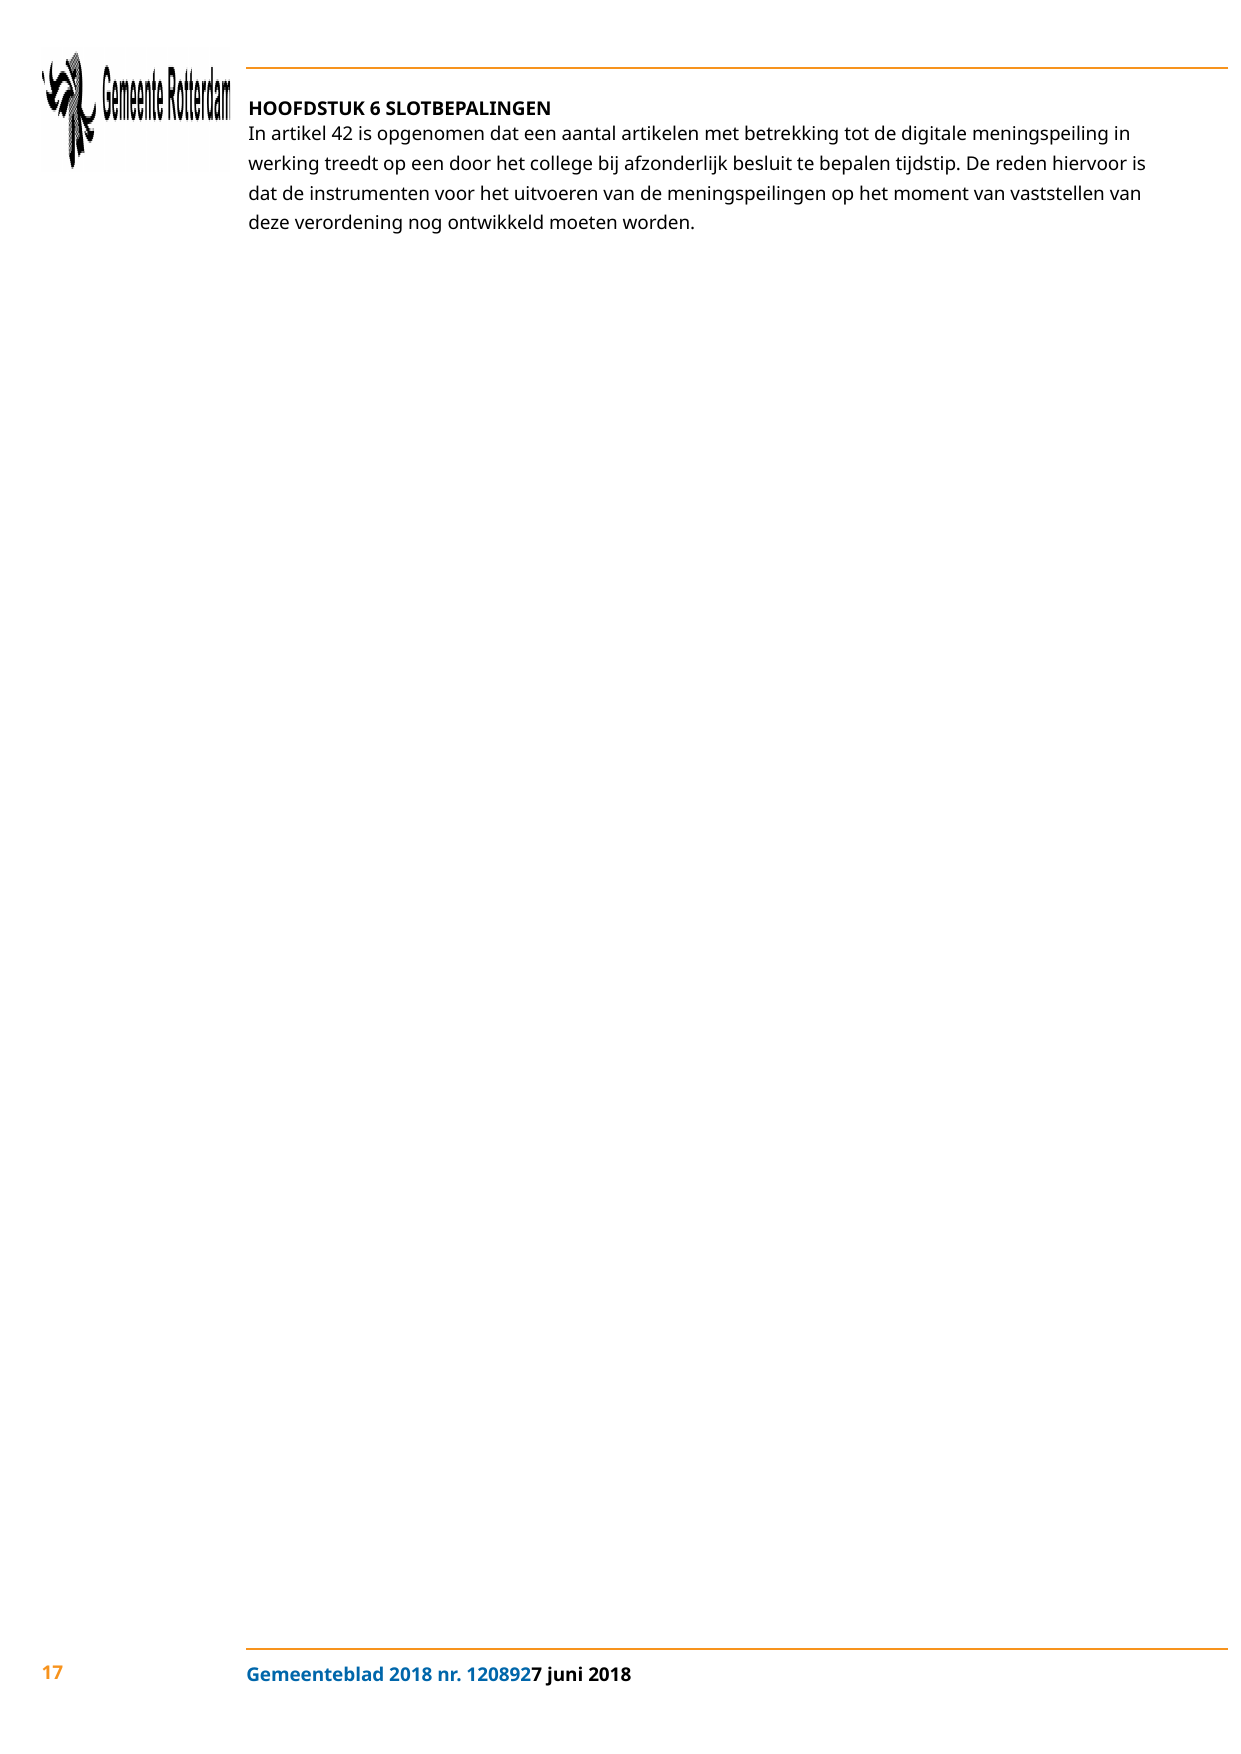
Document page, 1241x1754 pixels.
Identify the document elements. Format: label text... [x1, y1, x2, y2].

picture [41, 47, 231, 172]
text HOOFDSTUK 6 SLOTBEPALINGEN [248, 95, 1152, 121]
text In artikel 42 is opgenomen dat een aantal artikelen met betrekking tot de digitale meningspeiling in werking treedt op een door het college bij afzonderlijk besluit te bepalen tijdstip. De reden hiervoor is dat de instrumenten voor het uitvoeren van de meningspeilingen op het moment van vaststellen van deze verordening nog ontwikkeld moeten worden. [248, 121, 1152, 235]
